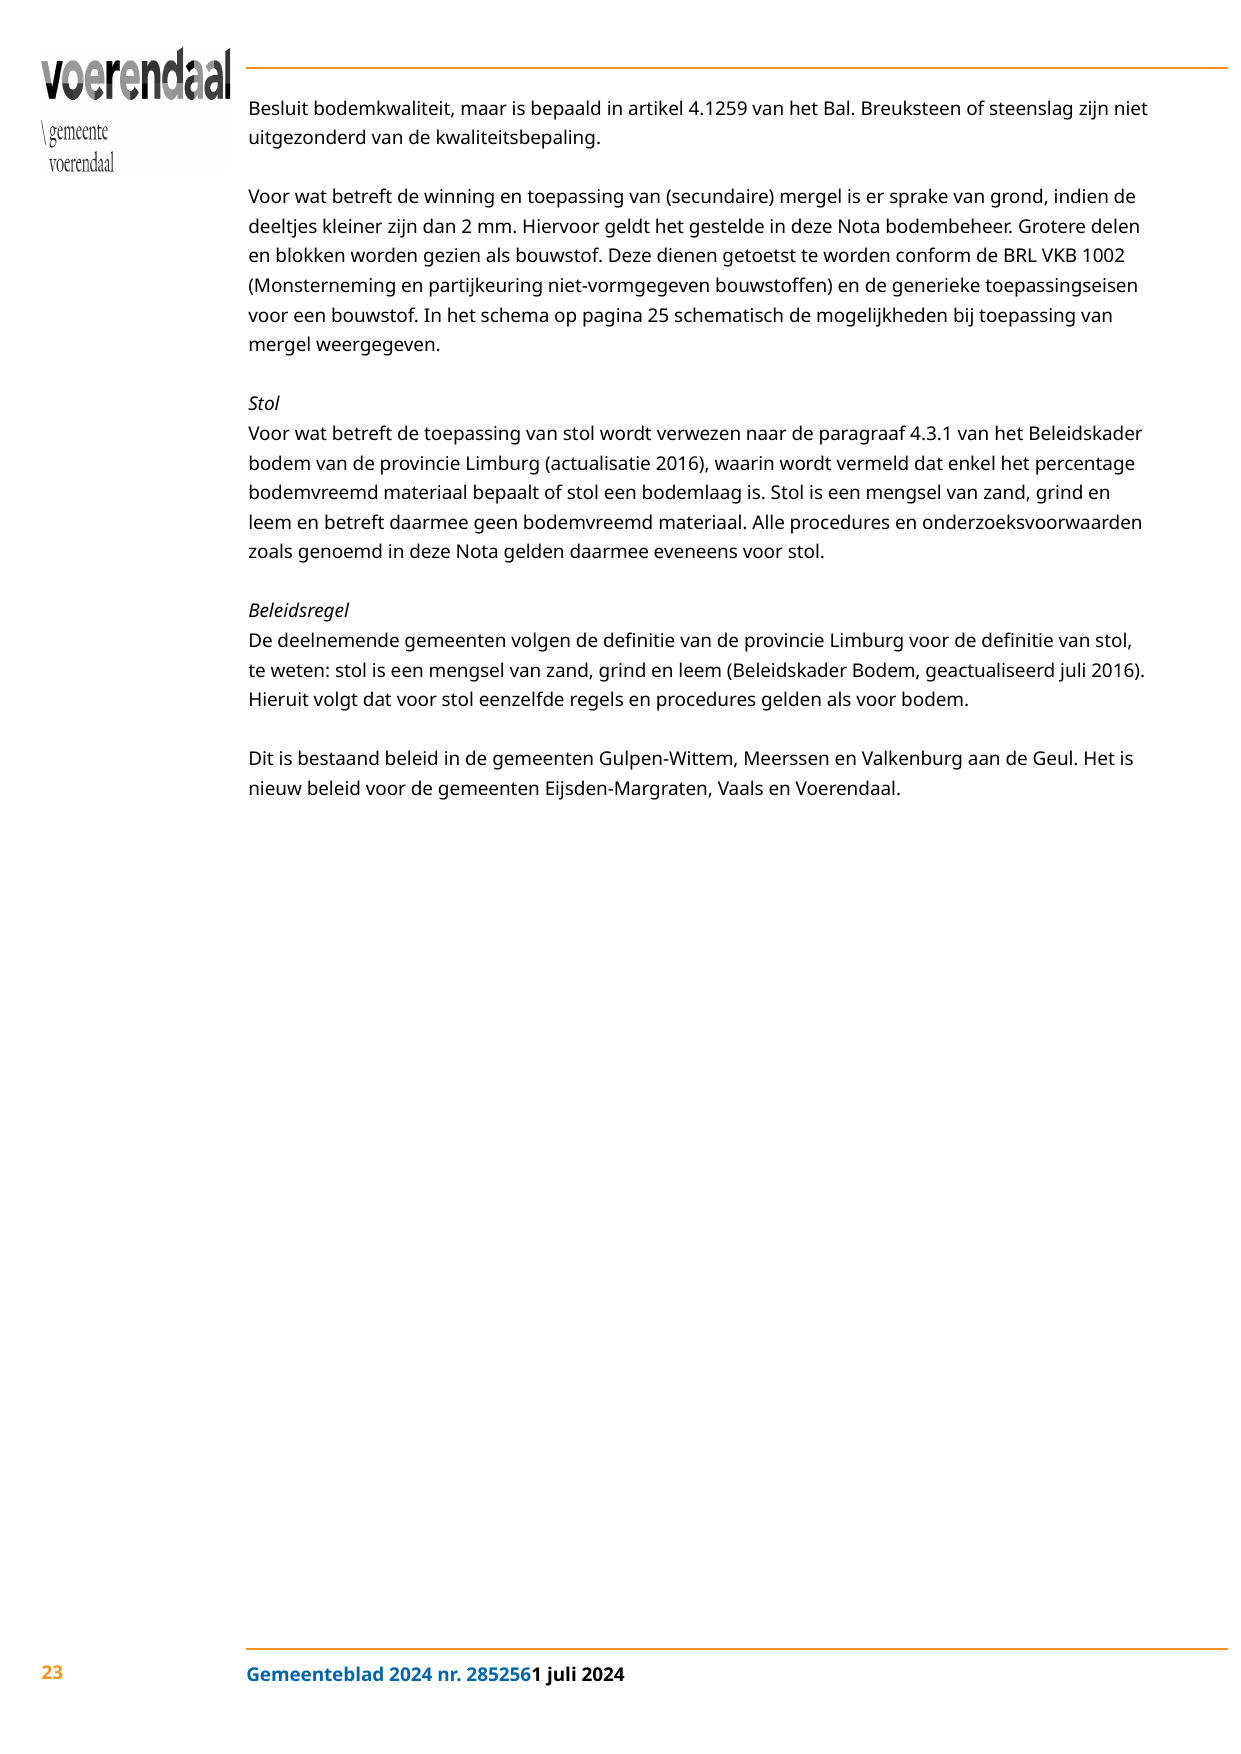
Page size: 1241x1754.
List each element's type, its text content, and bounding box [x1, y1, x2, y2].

text De deelnemende gemeenten volgen de definitie van de provincie Limburg voor de definitie van stol, te weten: stol is een mengsel van zand, grind en leem (Beleidskader Bodem, geactualiseerd juli 2016). Hieruit volgt dat voor stol eenzelfde regels en procedures gelden als voor bodem. [248, 627, 1152, 712]
text Stol [248, 391, 1152, 416]
text Voor wat betreft de toepassing van stol wordt verwezen naar de paragraaf 4.3.1 van het Beleidskader bodem van de provincie Limburg (actualisatie 2016), waarin wordt vermeld dat enkel het percentage bodemvreemd materiaal bepaalt of stol een bodemlaag is. Stol is een mengsel van zand, grind en leem en betreft daarmee geen bodemvreemd materiaal. Alle procedures en onderzoeksvoorwaarden zoals genoemd in deze Nota gelden daarmee eveneens voor stol. [248, 420, 1152, 564]
picture [41, 47, 231, 172]
text Dit is bestaand beleid in de gemeenten Gulpen-Wittem, Meerssen en Valkenburg aan de Geul. Het is nieuw beleid voor de gemeenten Eijsden-Margraten, Vaals en Voerendaal. [248, 746, 1152, 801]
text Beleidsregel [248, 598, 1152, 623]
text Voor wat betreft de winning en toepassing van (secundaire) mergel is er sprake van grond, indien de deeltjes kleiner zijn dan 2 mm. Hiervoor geldt het gestelde in deze Nota bodembeheer. Grotere delen en blokken worden gezien als bouwstof. Deze dienen getoetst te worden conform de BRL VKB 1002 (Monsterneming en partijkeuring niet-vormgegeven bouwstoffen) en de generieke toepassingseisen voor een bouwstof. In het schema op pagina 25 schematisch de mogelijkheden bij toepassing van mergel weergegeven. [248, 183, 1152, 357]
text Besluit bodemkwaliteit, maar is bepaald in artikel 4.1259 van het Bal. Breuksteen of steenslag zijn niet uitgezonderd van de kwaliteitsbepaling. [248, 95, 1152, 150]
